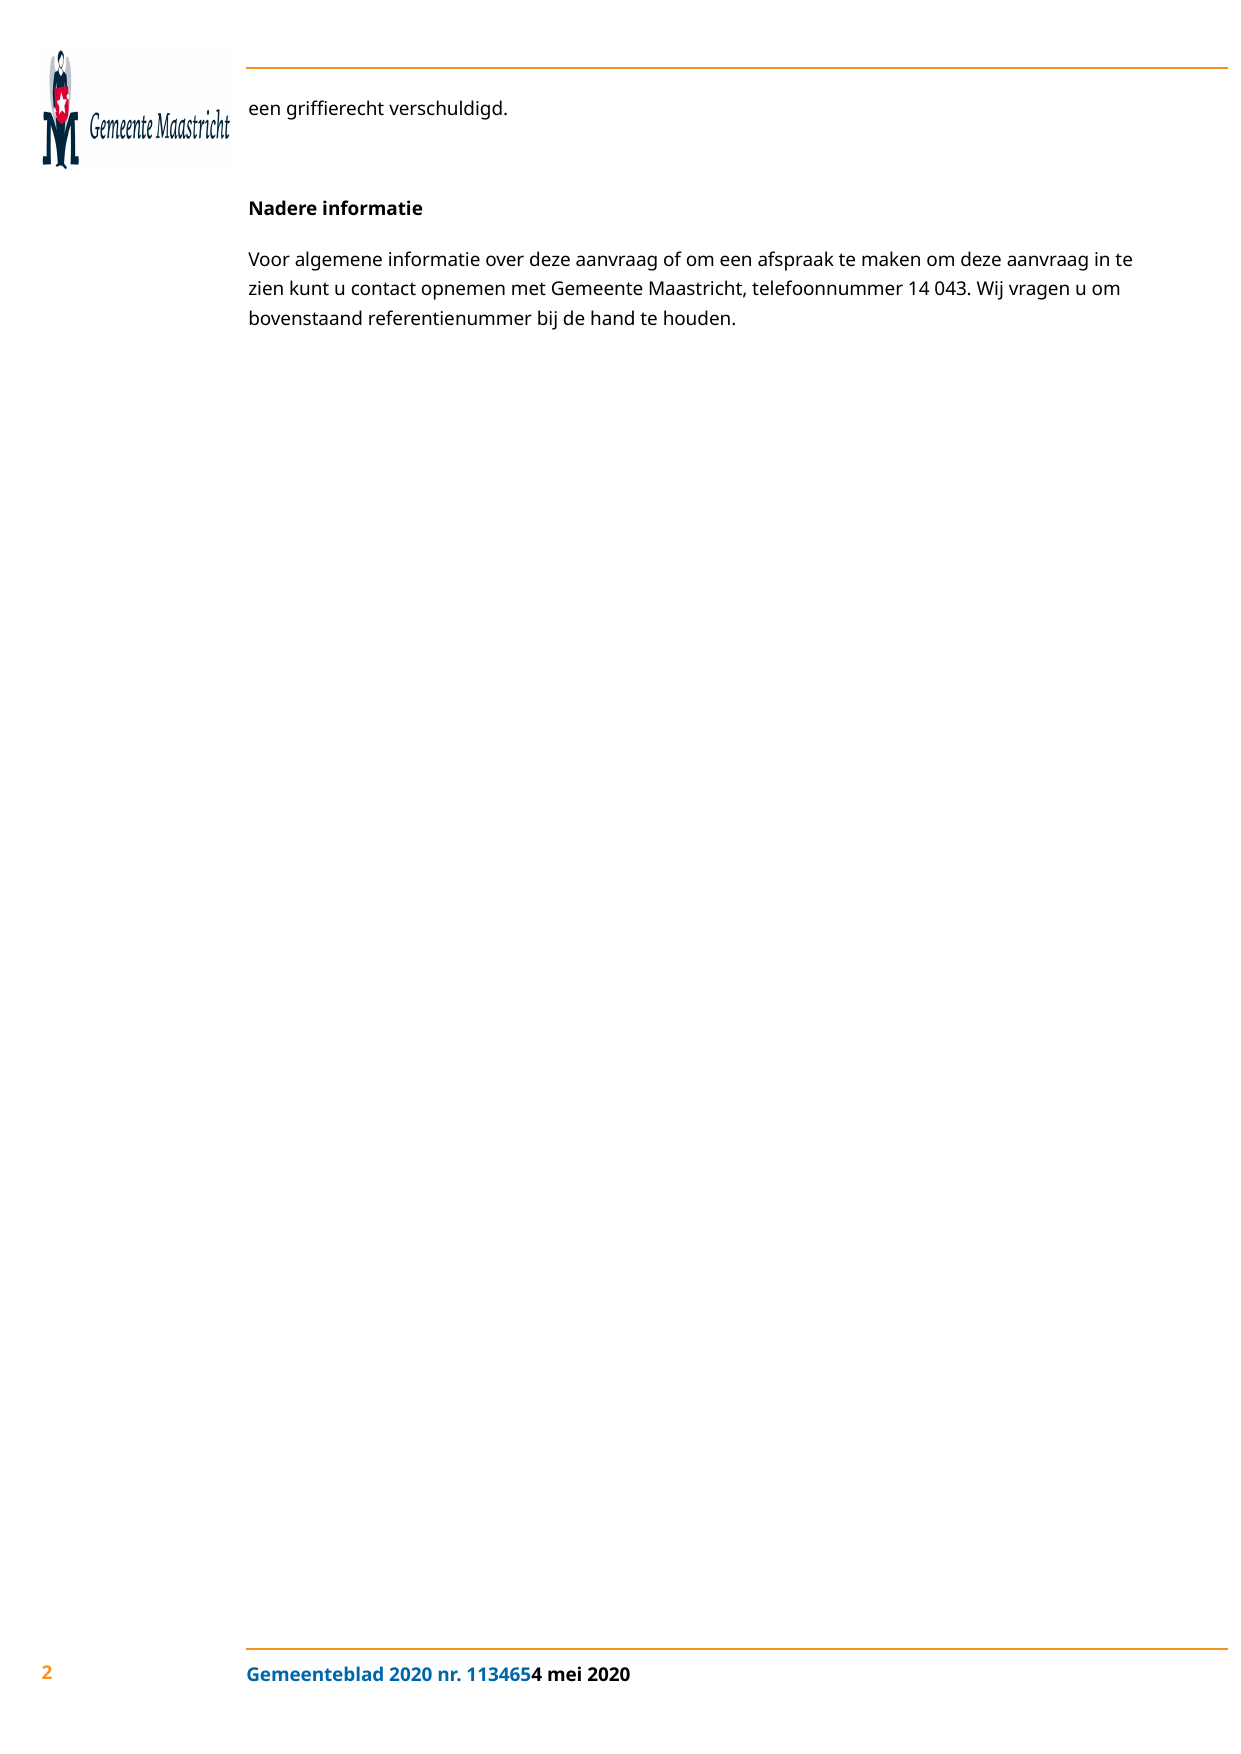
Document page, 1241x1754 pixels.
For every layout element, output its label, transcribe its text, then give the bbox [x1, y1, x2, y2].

picture [41, 47, 231, 172]
text Voor algemene informatie over deze aanvraag of om een afspraak te maken om deze aanvraag in te zien kunt u contact opnemen met Gemeente Maastricht, telefoonnummer 14 043. Wij vragen u om bovenstaand referentienummer bij de hand te houden. [248, 246, 1152, 331]
text Nadere informatie [248, 196, 1152, 221]
text een griffierecht verschuldigd. [248, 95, 1152, 121]
